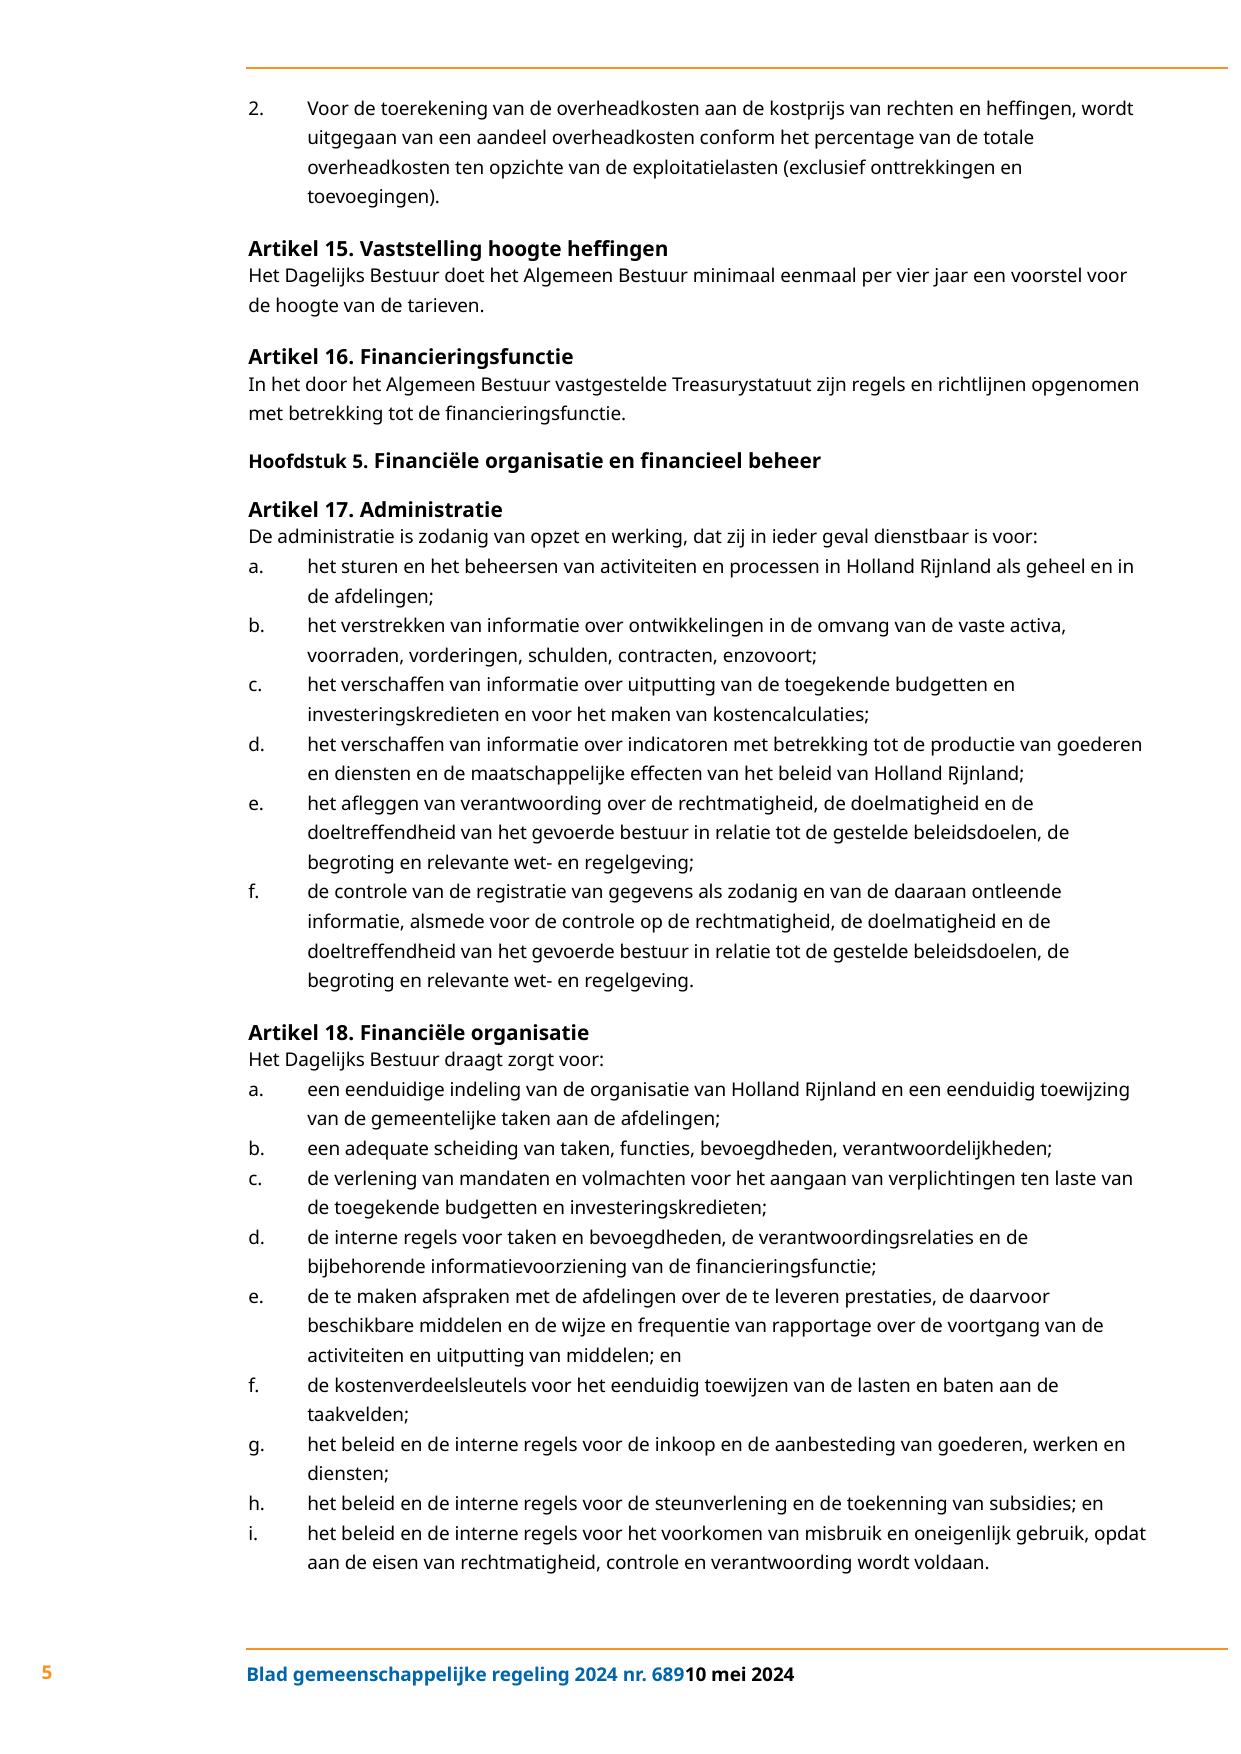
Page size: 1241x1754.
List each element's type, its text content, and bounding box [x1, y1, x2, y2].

list het verschaffen van informatie over uitputting van de toegekende budgetten en investeringskredieten en voor het maken van kostencalculaties; [248, 672, 1152, 727]
list het sturen en het beheersen van activiteiten en processen in Holland Rijnland als geheel en in de afdelingen; [248, 553, 1152, 609]
text In het door het Algemeen Bestuur vastgestelde Treasurystatuut zijn regels en richtlijnen opgenomen met betrekking tot de financieringsfunctie. [248, 371, 1152, 426]
picture [41, 47, 231, 172]
list de verlening van mandaten en volmachten voor het aangaan van verplichtingen ten laste van de toegekende budgetten en investeringskredieten; [248, 1165, 1152, 1220]
list het verstrekken van informatie over ontwikkelingen in de omvang van de vaste activa, voorraden, vorderingen, schulden, contracten, enzovoort; [248, 612, 1152, 668]
list het afleggen van verantwoording over de rechtmatigheid, de doelmatigheid en de doeltreffendheid van het gevoerde bestuur in relatie tot de gestelde beleidsdoelen, de begroting en relevante wet- en regelgeving; [248, 790, 1152, 875]
list het verschaffen van informatie over indicatoren met betrekking tot de productie van goederen en diensten en de maatschappelijke effecten van het beleid van Holland Rijnland; [248, 731, 1152, 786]
list de te maken afspraken met de afdelingen over de te leveren prestaties, de daarvoor beschikbare middelen en de wijze en frequentie van rapportage over de voortgang van de activiteiten en uitputting van middelen; en [248, 1283, 1152, 1368]
text Artikel 18. Financiële organisatie [248, 1018, 1152, 1046]
text Het Dagelijks Bestuur draagt zorgt voor: [248, 1046, 1152, 1072]
list de controle van de registratie van gegevens als zodanig en van de daaraan ontleende informatie, alsmede voor de controle op de rechtmatigheid, de doelmatigheid en de doeltreffendheid van het gevoerde bestuur in relatie tot de gestelde beleidsdoelen, de begroting en relevante wet- en regelgeving. [248, 879, 1152, 993]
list het beleid en de interne regels voor de inkoop en de aanbesteding van goederen, werken en diensten; [248, 1431, 1152, 1486]
list Voor de toerekening van de overheadkosten aan de kostprijs van rechten en heffingen, wordt uitgegaan van een aandeel overheadkosten conform het percentage van de totale overheadkosten ten opzichte van de exploitatielasten (exclusief onttrekkingen en toevoegingen). [248, 95, 1152, 209]
text Artikel 17. Administratie [248, 495, 1152, 524]
text Het Dagelijks Bestuur doet het Algemeen Bestuur minimaal eenmaal per vier jaar een voorstel voor de hoogte van de tarieven. [248, 262, 1152, 318]
list een adequate scheiding van taken, functies, bevoegdheden, verantwoordelijkheden; [248, 1135, 1152, 1161]
text Hoofdstuk 5. Financiële organisatie en financieel beheer [248, 446, 1152, 474]
list het beleid en de interne regels voor het voorkomen van misbruik en oneigenlijk gebruik, opdat aan de eisen van rechtmatigheid, controle en verantwoording wordt voldaan. [248, 1520, 1152, 1575]
text Artikel 15. Vaststelling hoogte heffingen [248, 234, 1152, 262]
text Artikel 16. Financieringsfunctie [248, 342, 1152, 371]
list de interne regels voor taken en bevoegdheden, de verantwoordingsrelaties en de bijbehorende informatievoorziening van de financieringsfunctie; [248, 1224, 1152, 1279]
list het beleid en de interne regels voor de steunverlening en de toekenning van subsidies; en [248, 1490, 1152, 1516]
text De administratie is zodanig van opzet en werking, dat zij in ieder geval dienstbaar is voor: [248, 524, 1152, 549]
list een eenduidige indeling van de organisatie van Holland Rijnland en een eenduidig toewijzing van de gemeentelijke taken aan de afdelingen; [248, 1076, 1152, 1131]
list de kostenverdeelsleutels voor het eenduidig toewijzen van de lasten en baten aan de taakvelden; [248, 1372, 1152, 1427]
